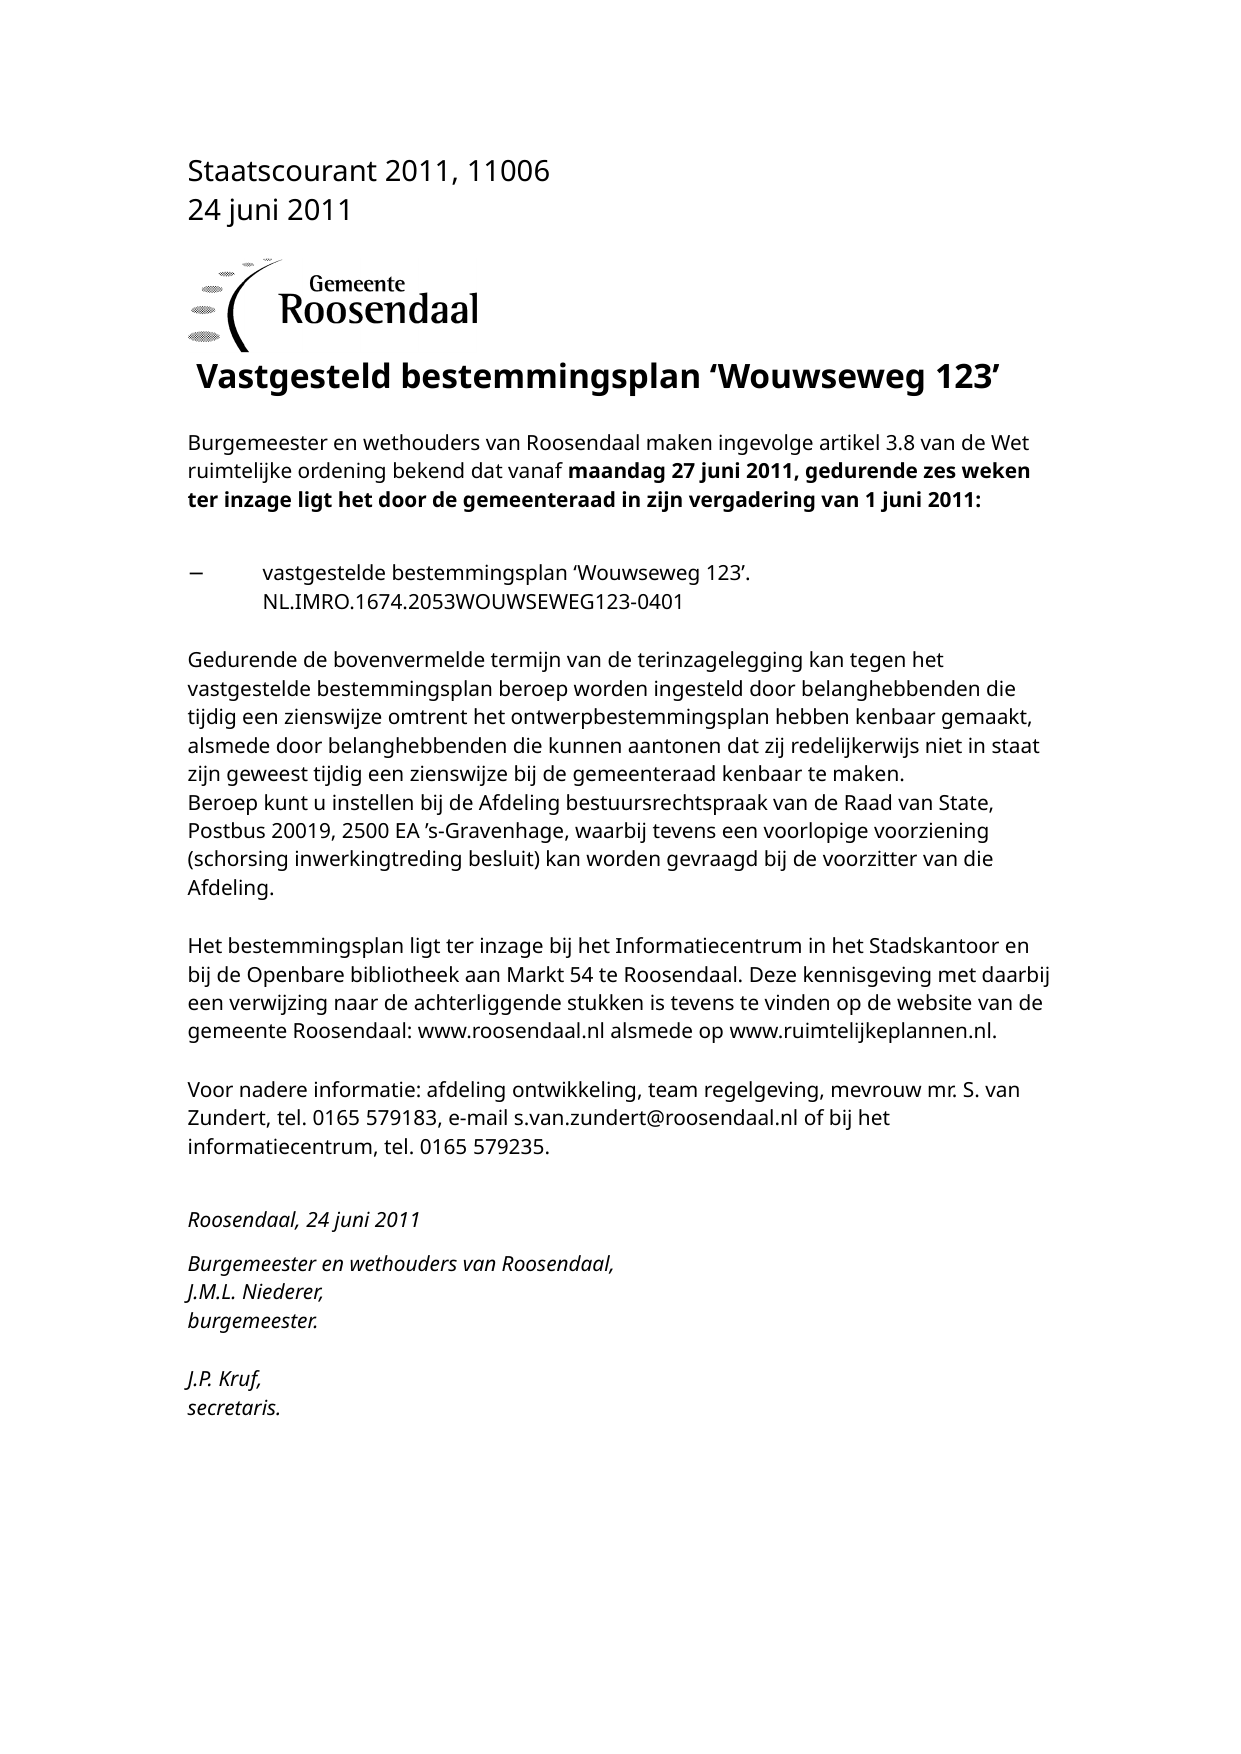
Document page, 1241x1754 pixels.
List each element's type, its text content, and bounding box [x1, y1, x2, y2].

picture [187, 258, 477, 353]
text Het bestemmingsplan ligt ter inzage bij het Informatiecentrum in het Stadskantoor en bij de Openbare bibliotheek aan Markt 54 te Roosendaal. Deze kennisgeving met daarbij een verwijzing naar de achterliggende stukken is tevens te vinden op de website van de gemeente Roosendaal: www.roosendaal.nl alsmede op www.ruimtelijkeplannen.nl. [187, 931, 1053, 1045]
subtitle Vastgesteld bestemmingsplan ‘Wouwseweg 123’ [187, 271, 1053, 398]
text 24 juni 2011 [187, 190, 1053, 229]
text Burgemeester en wethouders van Roosendaal, [187, 1249, 1053, 1277]
text Gedurende de bovenvermelde termijn van de terinzagelegging kan tegen het vastgestelde bestemmingsplan beroep worden ingesteld door belanghebbenden die tijdig een zienswijze omtrent het ontwerpbestemmingsplan hebben kenbaar gemaakt, alsmede door belanghebbenden die kunnen aantonen dat zij redelijkerwijs niet in staat zijn geweest tijdig een zienswijze bij de gemeenteraad kenbaar te maken. [187, 645, 1053, 788]
list NL.IMRO.1674.2053WOUWSEWEG123-0401 [187, 587, 1053, 615]
list vastgestelde bestemmingsplan ‘Wouwseweg 123’. [187, 558, 1053, 587]
text Voor nadere informatie: afdeling ontwikkeling, team regelgeving, mevrouw mr. S. van Zundert, tel. 0165 579183, e-mail s.van.zundert@roosendaal.nl of bij het informatiecentrum, tel. 0165 579235. [187, 1075, 1053, 1160]
text J.P. Kruf, [187, 1364, 1053, 1393]
text J.M.L. Niederer, [187, 1277, 1053, 1306]
text Burgemeester en wethouders van Roosendaal maken ingevolge artikel 3.8 van de Wet ruimtelijke ordening bekend dat vanaf maandag 27 juni 2011, gedurende zes weken ter inzage ligt het door de gemeenteraad in zijn vergadering van 1 juni 2011: [187, 428, 1053, 513]
text Staatscourant 2011, 11006 [187, 150, 1053, 190]
text burgemeester. [187, 1306, 1053, 1334]
text Beroep kunt u instellen bij de Afdeling bestuursrechtspraak van de Raad van State, Postbus 20019, 2500 EA ’s-Gravenhage, waarbij tevens een voorlopige voorziening (schorsing inwerkingtreding besluit) kan worden gevraagd bij de voorzitter van die Afdeling. [187, 788, 1053, 901]
text Roosendaal, 24 juni 2011 [187, 1205, 1053, 1234]
text secretaris. [187, 1393, 1053, 1421]
